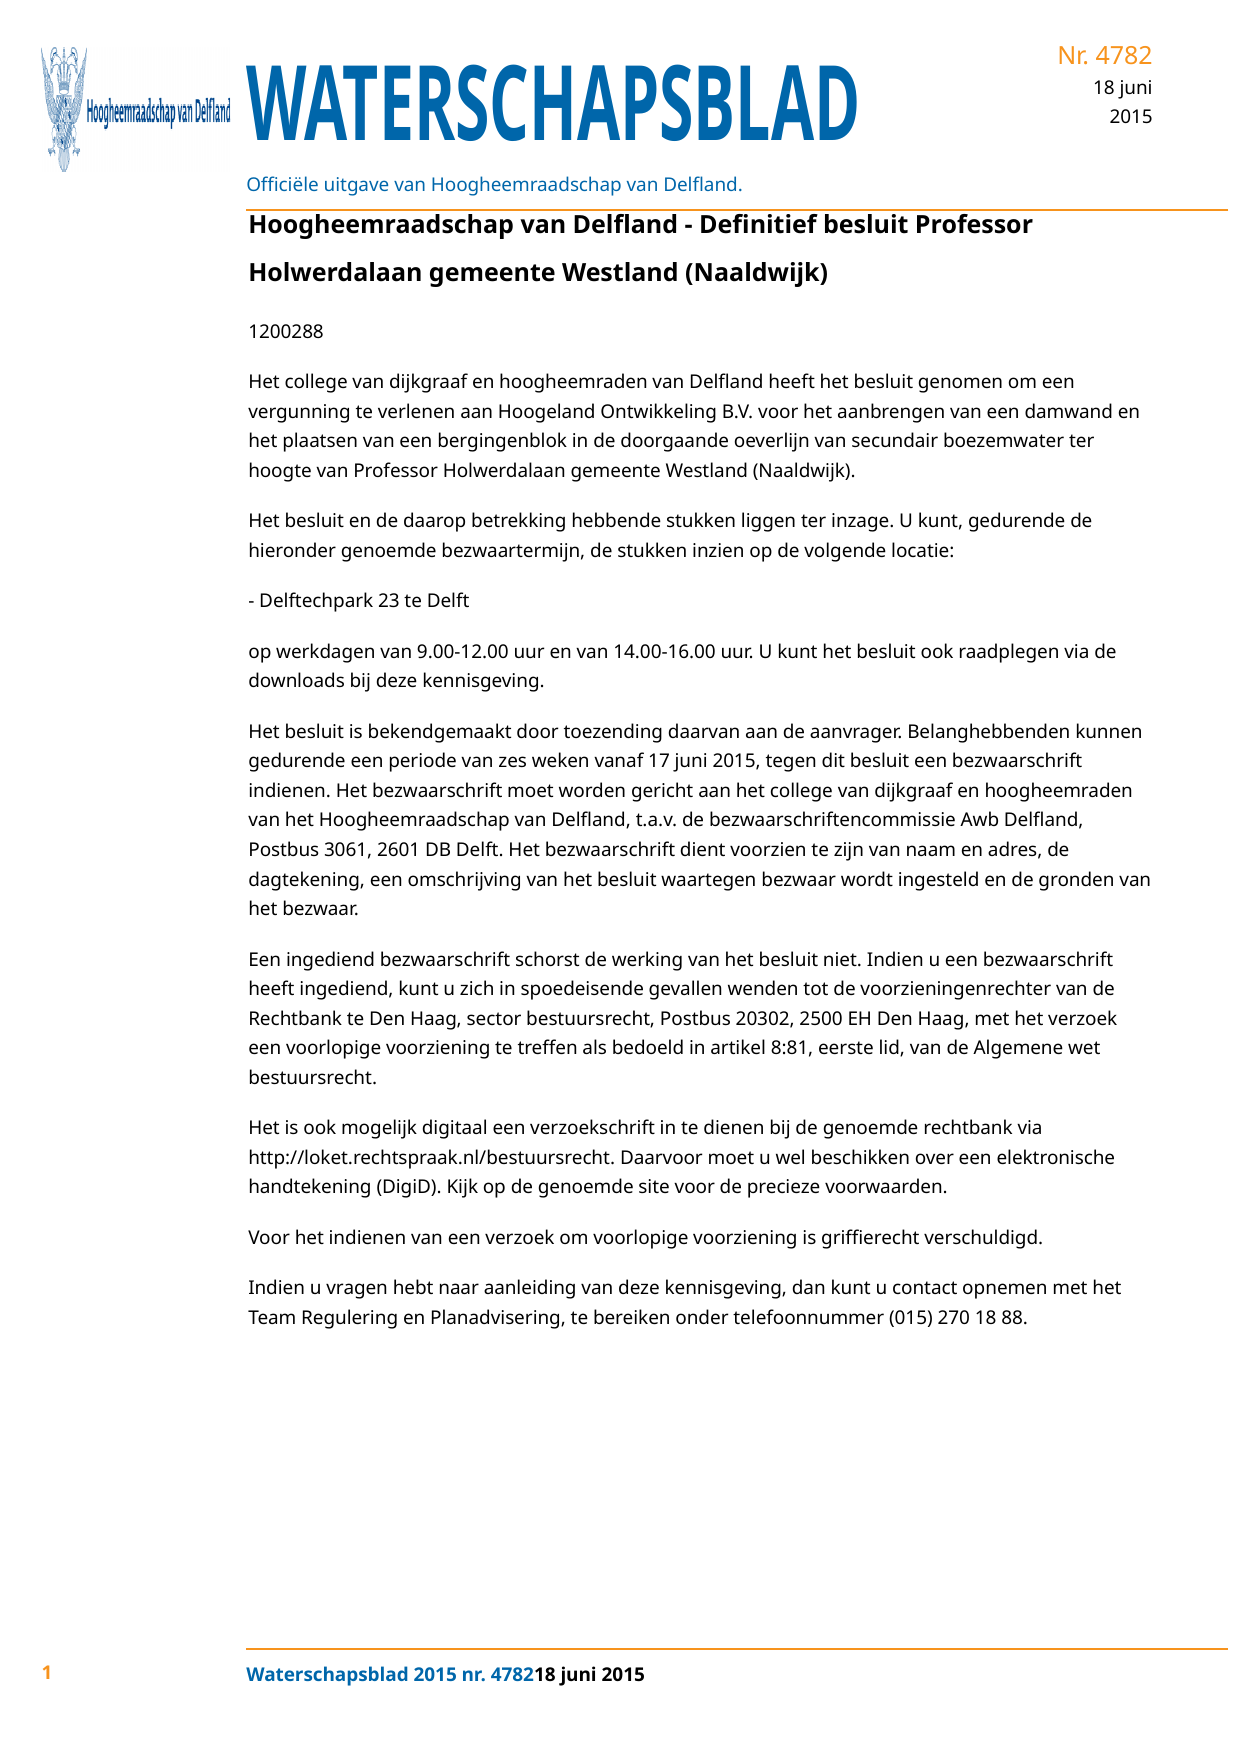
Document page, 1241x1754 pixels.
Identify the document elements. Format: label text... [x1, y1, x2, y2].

text op werkdagen van 9.00-12.00 uur en van 14.00-16.00 uur. U kunt het besluit ook raadplegen via de downloads bij deze kennisgeving. [248, 638, 1152, 693]
picture [41, 47, 231, 172]
text Voor het indienen van een verzoek om voorlopige voorziening is griffierecht verschuldigd. [248, 1224, 1152, 1250]
text 1200288 [248, 318, 1152, 344]
text Het college van dijkgraaf en hoogheemraden van Delfland heeft het besluit genomen om een vergunning te verlenen aan Hoogeland Ontwikkeling B.V. voor het aanbrengen van een damwand en het plaatsen van een bergingenblok in de doorgaande oeverlijn van secundair boezemwater ter hoogte van Professor Holwerdalaan gemeente Westland (Naaldwijk). [248, 368, 1152, 483]
text Het besluit is bekendgemaakt door toezending daarvan aan de aanvrager. Belanghebbenden kunnen gedurende een periode van zes weken vanaf 17 juni 2015, tegen dit besluit een bezwaarschrift indienen. Het bezwaarschrift moet worden gericht aan het college van dijkgraaf en hoogheemraden van het Hoogheemraadschap van Delfland, t.a.v. de bezwaarschriftencommissie Awb Delfland, Postbus 3061, 2601 DB Delft. Het bezwaarschrift dient voorzien te zijn van naam en adres, de dagtekening, een omschrijving van het besluit waartegen bezwaar wordt ingesteld en de gronden van het bezwaar. [248, 718, 1152, 921]
text Indien u vragen hebt naar aanleiding van deze kennisgeving, dan kunt u contact opnemen met het Team Regulering en Planadvisering, te bereiken onder telefoonnummer (015) 270 18 88. [248, 1274, 1152, 1330]
text Een ingediend bezwaarschrift schorst de werking van het besluit niet. Indien u een bezwaarschrift heeft ingediend, kunt u zich in spoedeisende gevallen wenden tot de voorzieningenrechter van de Rechtbank te Den Haag, sector bestuursrecht, Postbus 20302, 2500 EH Den Haag, met het verzoek een voorlopige voorziening te treffen als bedoeld in artikel 8:81, eerste lid, van de Algemene wet bestuursrecht. [248, 946, 1152, 1090]
text Het besluit en de daarop betrekking hebbende stukken liggen ter inzage. U kunt, gedurende de hieronder genoemde bezwaartermijn, de stukken inzien op de volgende locatie: [248, 507, 1152, 563]
text Het is ook mogelijk digitaal een verzoekschrift in te dienen bij de genoemde rechtbank via http://loket.rechtspraak.nl/bestuursrecht. Daarvoor moet u wel beschikken over een elektronische handtekening (DigiD). Kijk op de genoemde site voor de precieze voorwaarden. [248, 1114, 1152, 1199]
text - Delftechpark 23 te Delft [248, 587, 1152, 613]
text Hoogheemraadschap van Delfland - Definitief besluit Professor Holwerdalaan gemeente Westland (Naaldwijk) [248, 211, 1152, 288]
